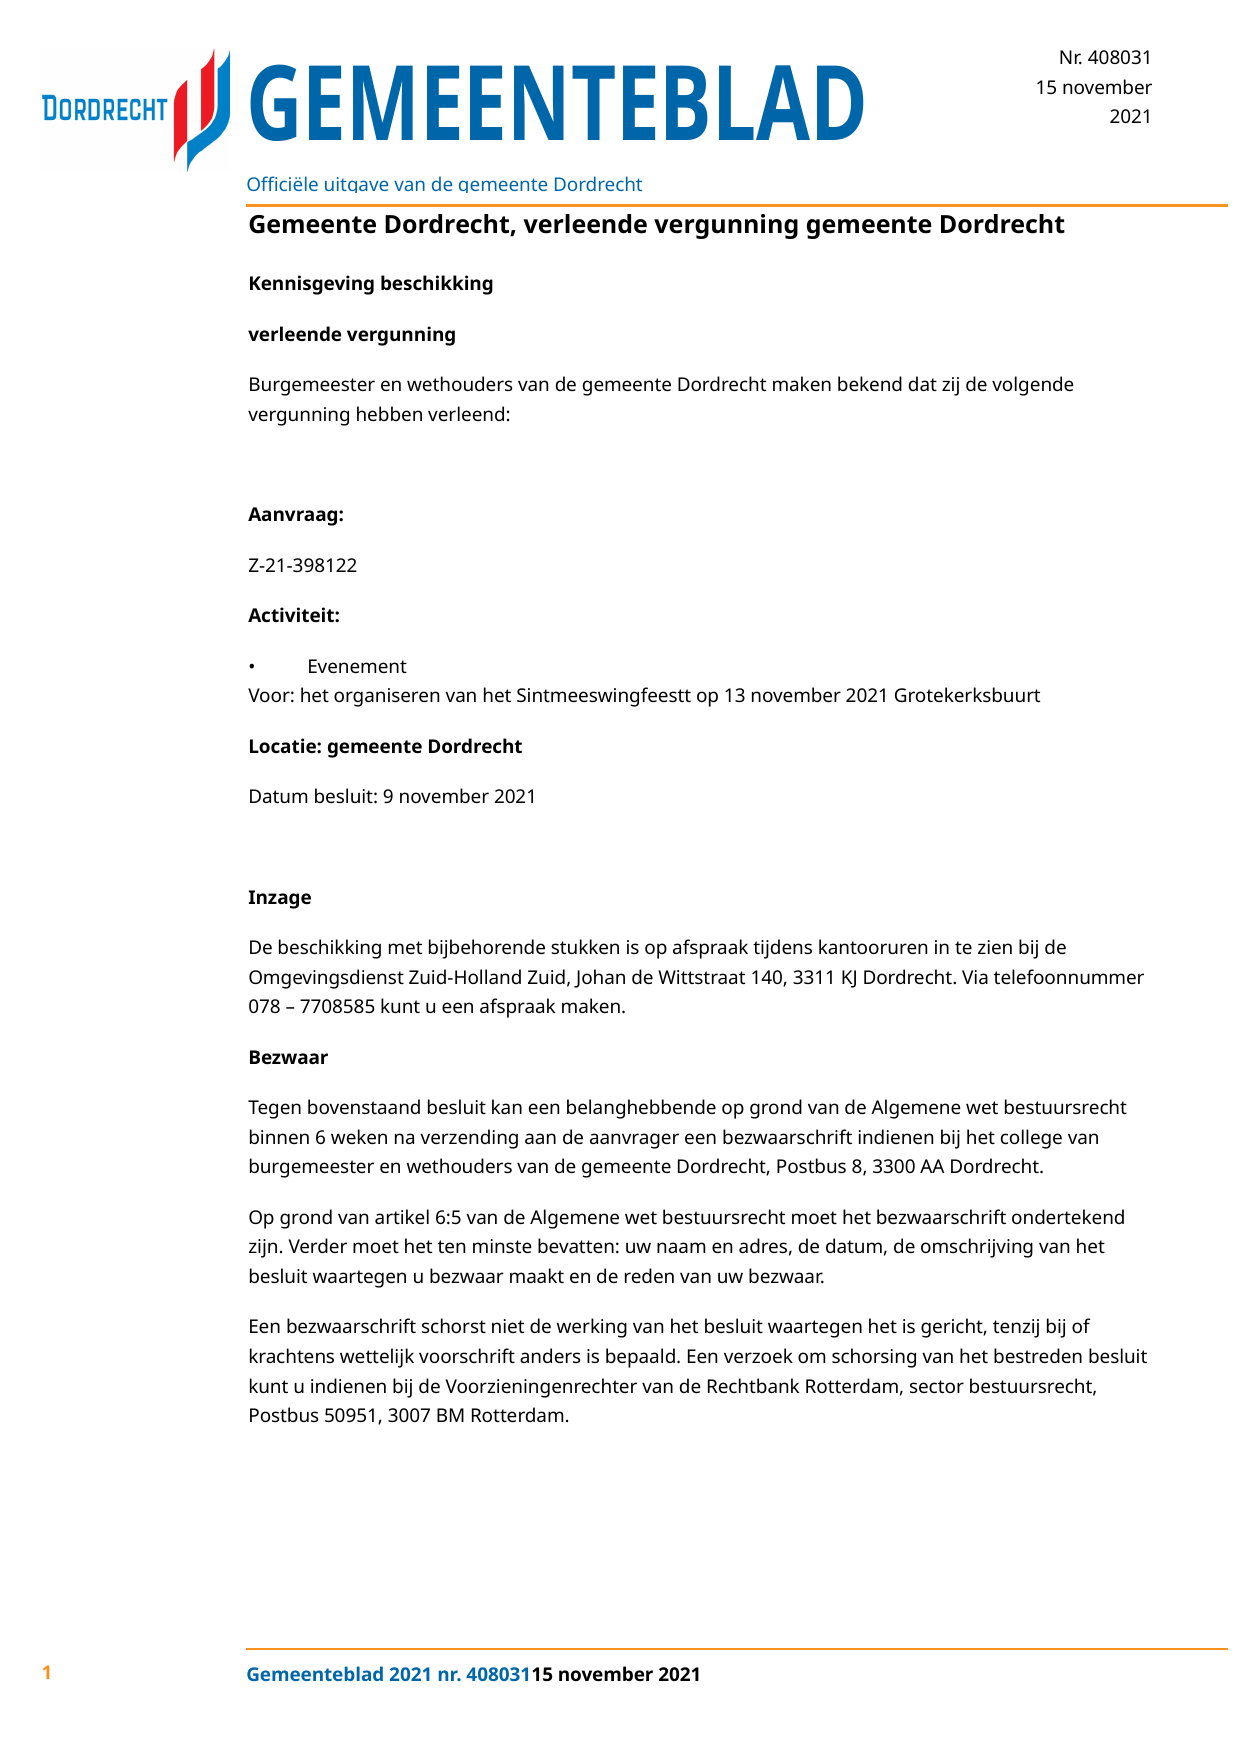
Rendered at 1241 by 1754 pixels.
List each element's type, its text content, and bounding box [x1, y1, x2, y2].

text Kennisgeving beschikking [248, 270, 1152, 296]
text Inzage [248, 884, 1152, 910]
text verleende vergunning [248, 321, 1152, 346]
text Z-21-398122 [248, 552, 1152, 578]
list Evenement [248, 653, 1152, 678]
text Tegen bovenstaand besluit kan een belanghebbende op grond van de Algemene wet bestuursrecht binnen 6 weken na verzending aan de aanvrager een bezwaarschrift indienen bij het college van burgemeester en wethouders van de gemeente Dordrecht, Postbus 8, 3300 AA Dordrecht. [248, 1094, 1152, 1179]
text De beschikking met bijbehorende stukken is op afspraak tijdens kantooruren in te zien bij de Omgevingsdienst Zuid-Holland Zuid, Johan de Wittstraat 140, 3311 KJ Dordrecht. Via telefoonnummer 078 – 7708585 kunt u een afspraak maken. [248, 934, 1152, 1019]
text Een bezwaarschrift schorst niet de werking van het besluit waartegen het is gericht, tenzij bij of krachtens wettelijk voorschrift anders is bepaald. Een verzoek om schorsing van het bestreden besluit kunt u indienen bij de Voorzieningenrechter van de Rechtbank Rotterdam, sector bestuursrecht, Postbus 50951, 3007 BM Rotterdam. [248, 1314, 1152, 1428]
text Gemeente Dordrecht, verleende vergunning gemeente Dordrecht [248, 207, 1152, 241]
text Bezwaar [248, 1044, 1152, 1070]
text Op grond van artikel 6:5 van de Algemene wet bestuursrecht moet het bezwaarschrift ondertekend zijn. Verder moet het ten minste bevatten: uw naam en adres, de datum, de omschrijving van het besluit waartegen u bezwaar maakt en de reden van uw bezwaar. [248, 1204, 1152, 1289]
text Locatie: gemeente Dordrecht [248, 733, 1152, 758]
text Burgemeester en wethouders van de gemeente Dordrecht maken bekend dat zij de volgende vergunning hebben verleend: [248, 371, 1152, 426]
text Datum besluit: 9 november 2021 [248, 783, 1152, 809]
text Aanvraag: [248, 502, 1152, 527]
text Voor: het organiseren van het Sintmeeswingfeestt op 13 november 2021 Grotekerksbuurt [248, 682, 1152, 708]
text Activiteit: [248, 602, 1152, 628]
picture [41, 47, 231, 172]
